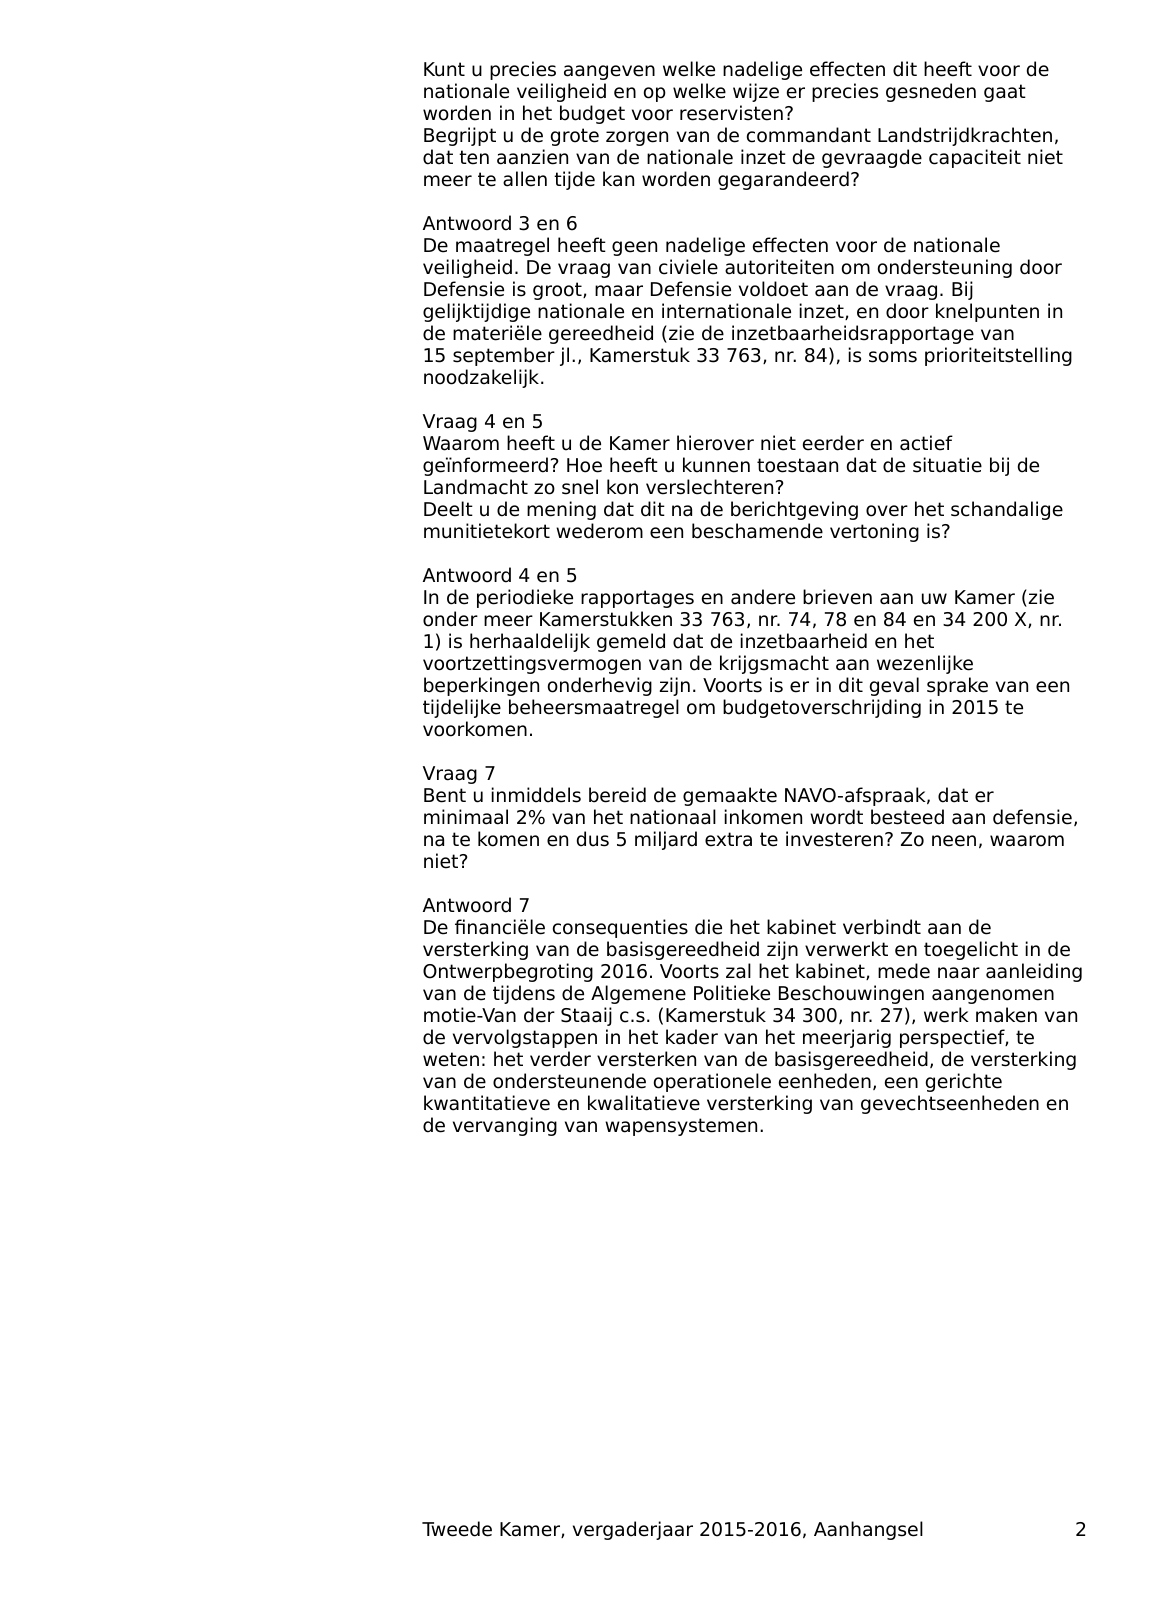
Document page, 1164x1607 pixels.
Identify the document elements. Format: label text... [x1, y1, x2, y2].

text Antwoord 3 en 6 [422, 213, 1087, 235]
text Antwoord 7 [422, 895, 1087, 917]
text Begrijpt u de grote zorgen van de commandant Landstrijdkrachten, dat ten aanzien van de nationale inzet de gevraagde capaciteit niet meer te allen tijde kan worden gegarandeerd? [422, 125, 1087, 191]
text De maatregel heeft geen nadelige effecten voor de nationale veiligheid. De vraag van civiele autoriteiten om ondersteuning door Defensie is groot, maar Defensie voldoet aan de vraag. Bij gelijktijdige nationale en internationale inzet, en door knelpunten in de materiële gereedheid (zie de inzetbaarheidsrapportage van 15 september jl., Kamerstuk 33 763, nr. 84), is soms prioriteitstelling noodzakelijk. [422, 235, 1087, 389]
text In de periodieke rapportages en andere brieven aan uw Kamer (zie onder meer Kamerstukken 33 763, nr. 74, 78 en 84 en 34 200 X, nr. 1) is herhaaldelijk gemeld dat de inzetbaarheid en het voortzettingsvermogen van de krijgsmacht aan wezenlijke beperkingen onderhevig zijn. Voorts is er in dit geval sprake van een tijdelijke beheersmaatregel om budgetoverschrijding in 2015 te voorkomen. [422, 587, 1087, 741]
text Vraag 4 en 5 [422, 411, 1087, 433]
text Waarom heeft u de Kamer hierover niet eerder en actief geïnformeerd? Hoe heeft u kunnen toestaan dat de situatie bij de Landmacht zo snel kon verslechteren? [422, 433, 1087, 499]
text Bent u inmiddels bereid de gemaakte NAVO-afspraak, dat er minimaal 2% van het nationaal inkomen wordt besteed aan defensie, na te komen en dus 5 miljard extra te investeren? Zo neen, waarom niet? [422, 785, 1087, 873]
text Kunt u precies aangeven welke nadelige effecten dit heeft voor de nationale veiligheid en op welke wijze er precies gesneden gaat worden in het budget voor reservisten? [422, 59, 1087, 125]
text Deelt u de mening dat dit na de berichtgeving over het schandalige munitietekort wederom een beschamende vertoning is? [422, 499, 1087, 543]
text Antwoord 4 en 5 [422, 565, 1087, 587]
text Vraag 7 [422, 763, 1087, 785]
text De financiële consequenties die het kabinet verbindt aan de versterking van de basisgereedheid zijn verwerkt en toegelicht in de Ontwerpbegroting 2016. Voorts zal het kabinet, mede naar aanleiding van de tijdens de Algemene Politieke Beschouwingen aangenomen motie-Van der Staaij c.s. (Kamerstuk 34 300, nr. 27), werk maken van de vervolgstappen in het kader van het meerjarig perspectief, te weten: het verder versterken van de basisgereedheid, de versterking van de ondersteunende operationele eenheden, een gerichte kwantitatieve en kwalitatieve versterking van gevechtseenheden en de vervanging van wapensystemen. [422, 917, 1087, 1137]
